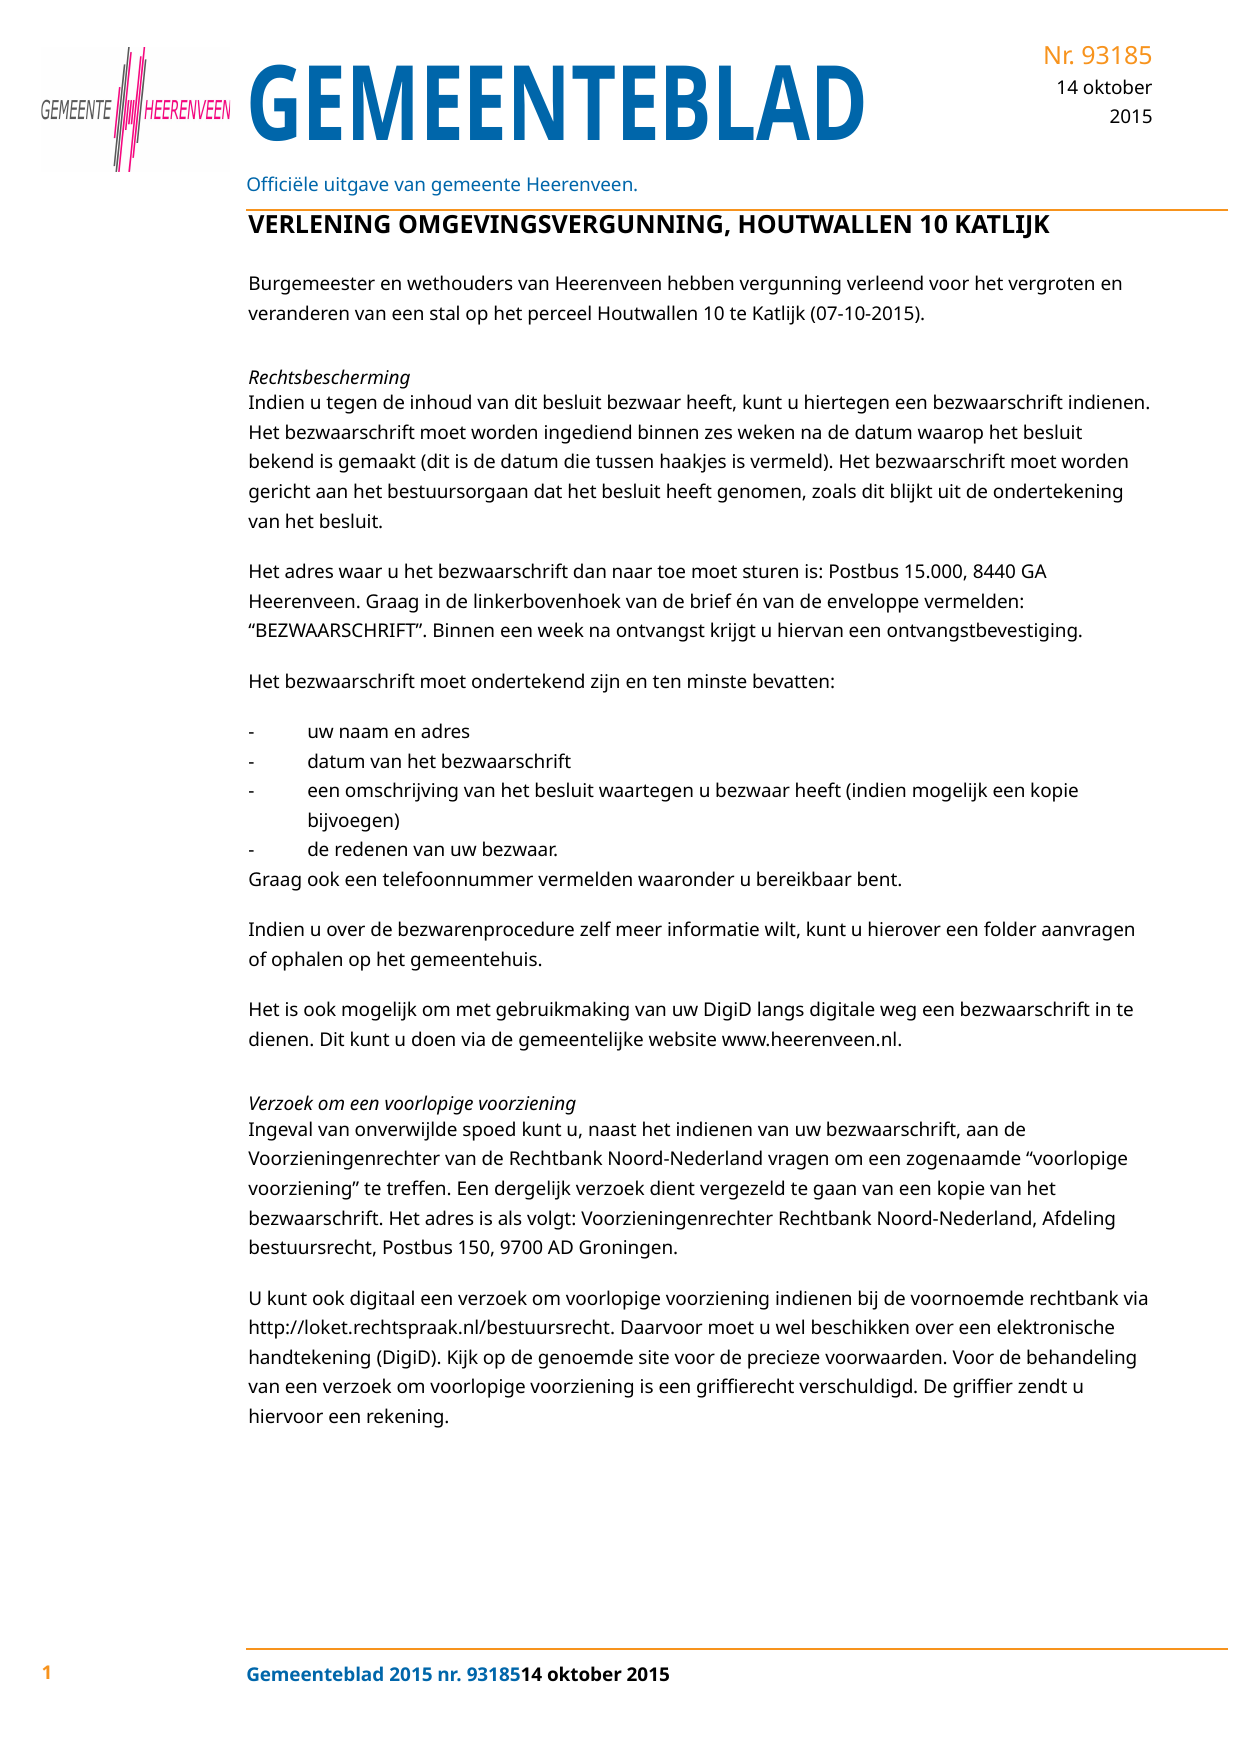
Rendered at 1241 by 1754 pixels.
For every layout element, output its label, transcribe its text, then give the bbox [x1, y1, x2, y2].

text Burgemeester en wethouders van Heerenveen hebben vergunning verleend voor het vergroten en veranderen van een stal op het perceel Houtwallen 10 te Katlijk (07-10-2015). [248, 270, 1152, 326]
text Verzoek om een voorlopige voorziening [248, 1090, 1152, 1116]
text Het bezwaarschrift moet ondertekend zijn en ten minste bevatten: [248, 668, 1152, 694]
text Ingeval van onverwijlde spoed kunt u, naast het indienen van uw bezwaarschrift, aan de Voorzieningenrechter van de Rechtbank Noord-Nederland vragen om een zogenaamde “voorlopige voorziening” te treffen. Een dergelijk verzoek dient vergezeld te gaan van een kopie van het bezwaarschrift. Het adres is als volgt: Voorzieningenrechter Rechtbank Noord-Nederland, Afdeling bestuursrecht, Postbus 150, 9700 AD Groningen. [248, 1116, 1152, 1260]
list de redenen van uw bezwaar. [248, 837, 1152, 862]
text Het is ook mogelijk om met gebruikmaking van uw DigiD langs digitale weg een bezwaarschrift in te dienen. Dit kunt u doen via de gemeentelijke website www.heerenveen.nl. [248, 997, 1152, 1052]
list een omschrijving van het besluit waartegen u bezwaar heeft (indien mogelijk een kopie bijvoegen) [248, 777, 1152, 833]
text Indien u tegen de inhoud van dit besluit bezwaar heeft, kunt u hiertegen een bezwaarschrift indienen. Het bezwaarschrift moet worden ingediend binnen zes weken na de datum waarop het besluit bekend is gemaakt (dit is de datum die tussen haakjes is vermeld). Het bezwaarschrift moet worden gericht aan het bestuursorgaan dat het besluit heeft genomen, zoals dit blijkt uit de ondertekening van het besluit. [248, 389, 1152, 534]
list datum van het bezwaarschrift [248, 748, 1152, 774]
list uw naam en adres [248, 718, 1152, 744]
text Indien u over de bezwarenprocedure zelf meer informatie wilt, kunt u hierover een folder aanvragen of ophalen op het gemeentehuis. [248, 917, 1152, 972]
text U kunt ook digitaal een verzoek om voorlopige voorziening indienen bij de voornoemde rechtbank via http://loket.rechtspraak.nl/bestuursrecht. Daarvoor moet u wel beschikken over een elektronische handtekening (DigiD). Kijk op de genoemde site voor de precieze voorwaarden. Voor de behandeling van een verzoek om voorlopige voorziening is een griffierecht verschuldigd. De griffier zendt u hiervoor een rekening. [248, 1285, 1152, 1429]
text Graag ook een telefoonnummer vermelden waaronder u bereikbaar bent. [248, 866, 1152, 892]
text VERLENING OMGEVINGSVERGUNNING, HOUTWALLEN 10 KATLIJK [248, 211, 1152, 241]
picture [41, 47, 231, 172]
text Rechtsbescherming [248, 364, 1152, 389]
text Het adres waar u het bezwaarschrift dan naar toe moet sturen is: Postbus 15.000, 8440 GA Heerenveen. Graag in de linkerbovenhoek van de brief én van de enveloppe vermelden: “BEZWAARSCHRIFT”. Binnen een week na ontvangst krijgt u hiervan een ontvangstbevestiging. [248, 558, 1152, 643]
